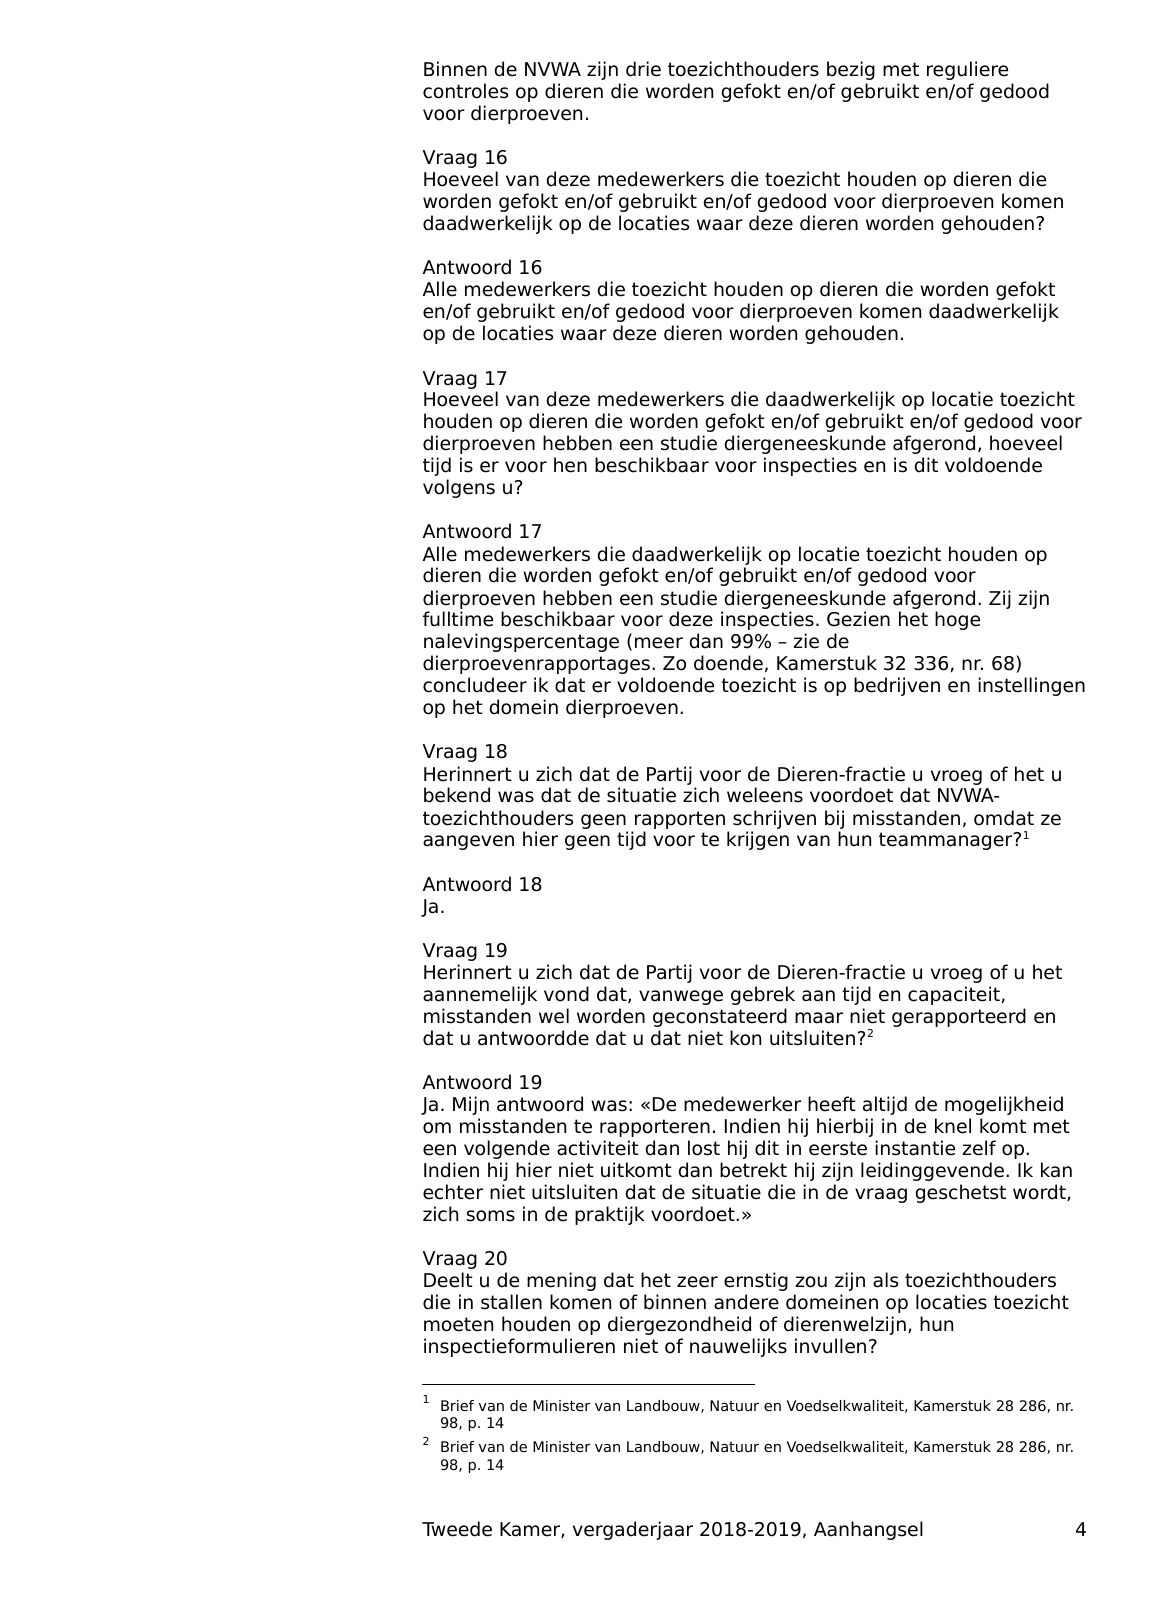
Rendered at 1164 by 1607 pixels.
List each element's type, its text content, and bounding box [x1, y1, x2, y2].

text Vraag 19 [422, 940, 1087, 962]
text Herinnert u zich dat de Partij voor de Dieren-fractie u vroeg of u het aannemelijk vond dat, vanwege gebrek aan tijd en capaciteit, misstanden wel worden geconstateerd maar niet gerapporteerd en dat u antwoordde dat u dat niet kon uitsluiten? [422, 962, 1087, 1049]
text Antwoord 16 [422, 257, 1087, 279]
text Vraag 16 [422, 147, 1087, 169]
text Ja. [422, 896, 1087, 917]
text Antwoord 17 [422, 521, 1087, 543]
text Deelt u de mening dat het zeer ernstig zou zijn als toezichthouders die in stallen komen of binnen andere domeinen op locaties toezicht moeten houden op diergezondheid of dierenwelzijn, hun inspectieformulieren niet of nauwelijks invullen? [422, 1270, 1087, 1358]
text Brief van de Minister van Landbouw, Natuur en Voedselkwaliteit, Kamerstuk 28 286, nr. 98, p. 14 [422, 1393, 1087, 1432]
text Vraag 20 [422, 1248, 1087, 1270]
text Ja. Mijn antwoord was: «De medewerker heeft altijd de mogelijkheid om misstanden te rapporteren. Indien hij hierbij in de knel komt met een volgende activiteit dan lost hij dit in eerste instantie zelf op. Indien hij hier niet uitkomt dan betrekt hij zijn leidinggevende. Ik kan echter niet uitsluiten dat de situatie die in de vraag geschetst wordt, zich soms in de praktijk voordoet.» [422, 1094, 1087, 1226]
text Hoeveel van deze medewerkers die daadwerkelijk op locatie toezicht houden op dieren die worden gefokt en/of gebruikt en/of gedood voor dierproeven hebben een studie diergeneeskunde afgerond, hoeveel tijd is er voor hen beschikbaar voor inspecties en is dit voldoende volgens u? [422, 389, 1087, 499]
text Alle medewerkers die daadwerkelijk op locatie toezicht houden op dieren die worden gefokt en/of gebruikt en/of gedood voor dierproeven hebben een studie diergeneeskunde afgerond. Zij zijn fulltime beschikbaar voor deze inspecties. Gezien het hoge nalevingspercentage (meer dan 99% – zie de dierproevenrapportages. Zo doende, Kamerstuk 32 336, nr. 68) concludeer ik dat er voldoende toezicht is op bedrijven en instellingen op het domein dierproeven. [422, 543, 1087, 719]
text Vraag 17 [422, 367, 1087, 389]
text Vraag 18 [422, 741, 1087, 763]
text Alle medewerkers die toezicht houden op dieren die worden gefokt en/of gebruikt en/of gedood voor dierproeven komen daadwerkelijk op de locaties waar deze dieren worden gehouden. [422, 279, 1087, 345]
text Antwoord 19 [422, 1072, 1087, 1094]
text Binnen de NVWA zijn drie toezichthouders bezig met reguliere controles op dieren die worden gefokt en/of gebruikt en/of gedood voor dierproeven. [422, 59, 1087, 125]
text Brief van de Minister van Landbouw, Natuur en Voedselkwaliteit, Kamerstuk 28 286, nr. 98, p. 14 [422, 1435, 1087, 1474]
text Herinnert u zich dat de Partij voor de Dieren-fractie u vroeg of het u bekend was dat de situatie zich weleens voordoet dat NVWA-toezichthouders geen rapporten schrijven bij misstanden, omdat ze aangeven hier geen tijd voor te krijgen van hun teammanager? [422, 763, 1087, 851]
text Hoeveel van deze medewerkers die toezicht houden op dieren die worden gefokt en/of gebruikt en/of gedood voor dierproeven komen daadwerkelijk op de locaties waar deze dieren worden gehouden? [422, 169, 1087, 235]
text Antwoord 18 [422, 873, 1087, 896]
